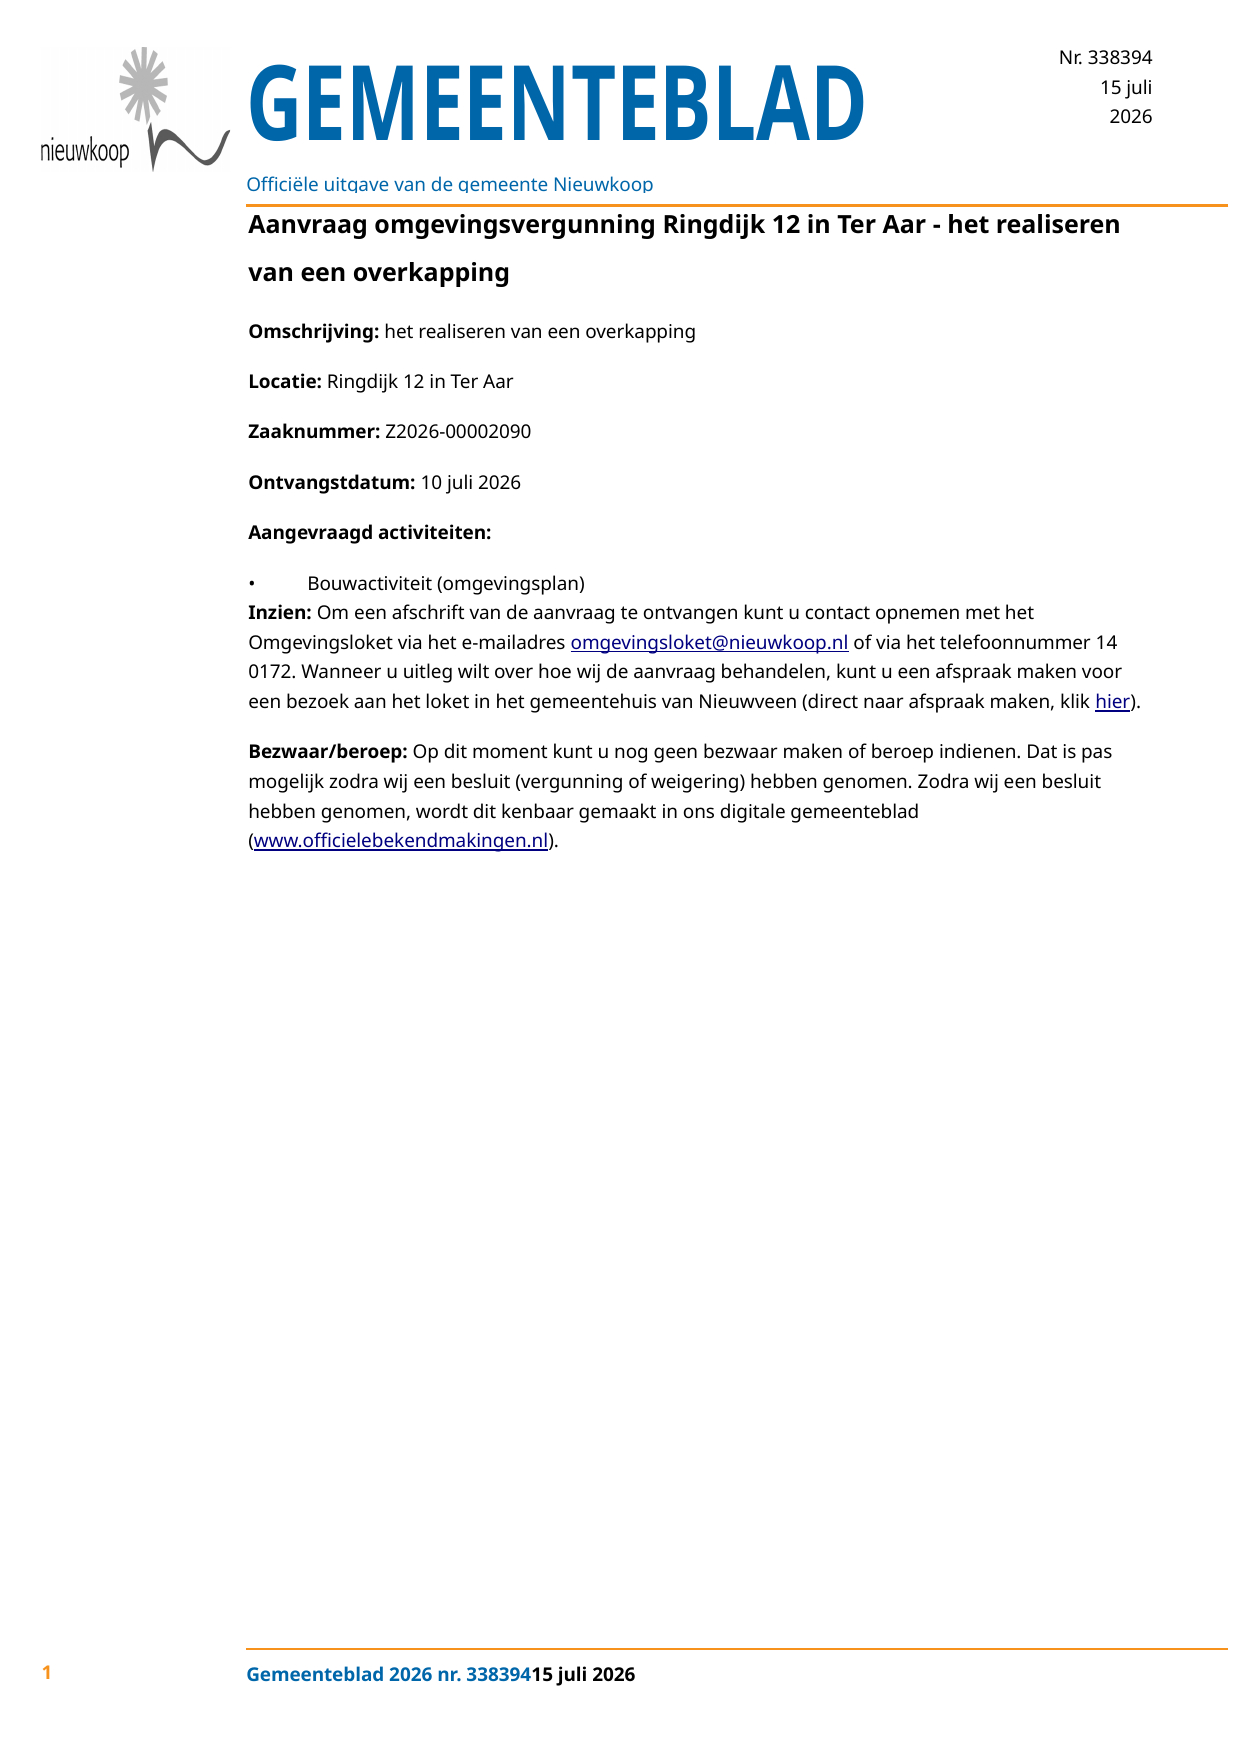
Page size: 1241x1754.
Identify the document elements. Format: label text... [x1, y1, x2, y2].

list Bouwactiviteit (omgevingsplan) [248, 570, 1152, 596]
picture [41, 47, 231, 172]
text Bezwaar/beroep: Op dit moment kunt u nog geen bezwaar maken of beroep indienen. Dat is pas mogelijk zodra wij een besluit (vergunning of weigering) hebben genomen. Zodra wij een besluit hebben genomen, wordt dit kenbaar gemaakt in ons digitale gemeenteblad (www.officielebekendmakingen.nl). [248, 739, 1152, 853]
text Zaaknummer: Z2026-00002090 [248, 419, 1152, 444]
text Aanvraag omgevingsvergunning Ringdijk 12 in Ter Aar - het realiseren van een overkapping [248, 207, 1152, 288]
text Ontvangstdatum: 10 juli 2026 [248, 469, 1152, 495]
text Inzien: Om een afschrift van de aanvraag te ontvangen kunt u contact opnemen met het Omgevingsloket via het e-mailadres omgevingsloket@nieuwkoop.nl of via het telefoonnummer 14 0172. Wanneer u uitleg wilt over hoe wij de aanvraag behandelen, kunt u een afspraak maken voor een bezoek aan het loket in het gemeentehuis van Nieuwveen (direct naar afspraak maken, klik hier). [248, 599, 1152, 714]
text Aangevraagd activiteiten: [248, 519, 1152, 545]
text Locatie: Ringdijk 12 in Ter Aar [248, 368, 1152, 394]
text Omschrijving: het realiseren van een overkapping [248, 318, 1152, 344]
